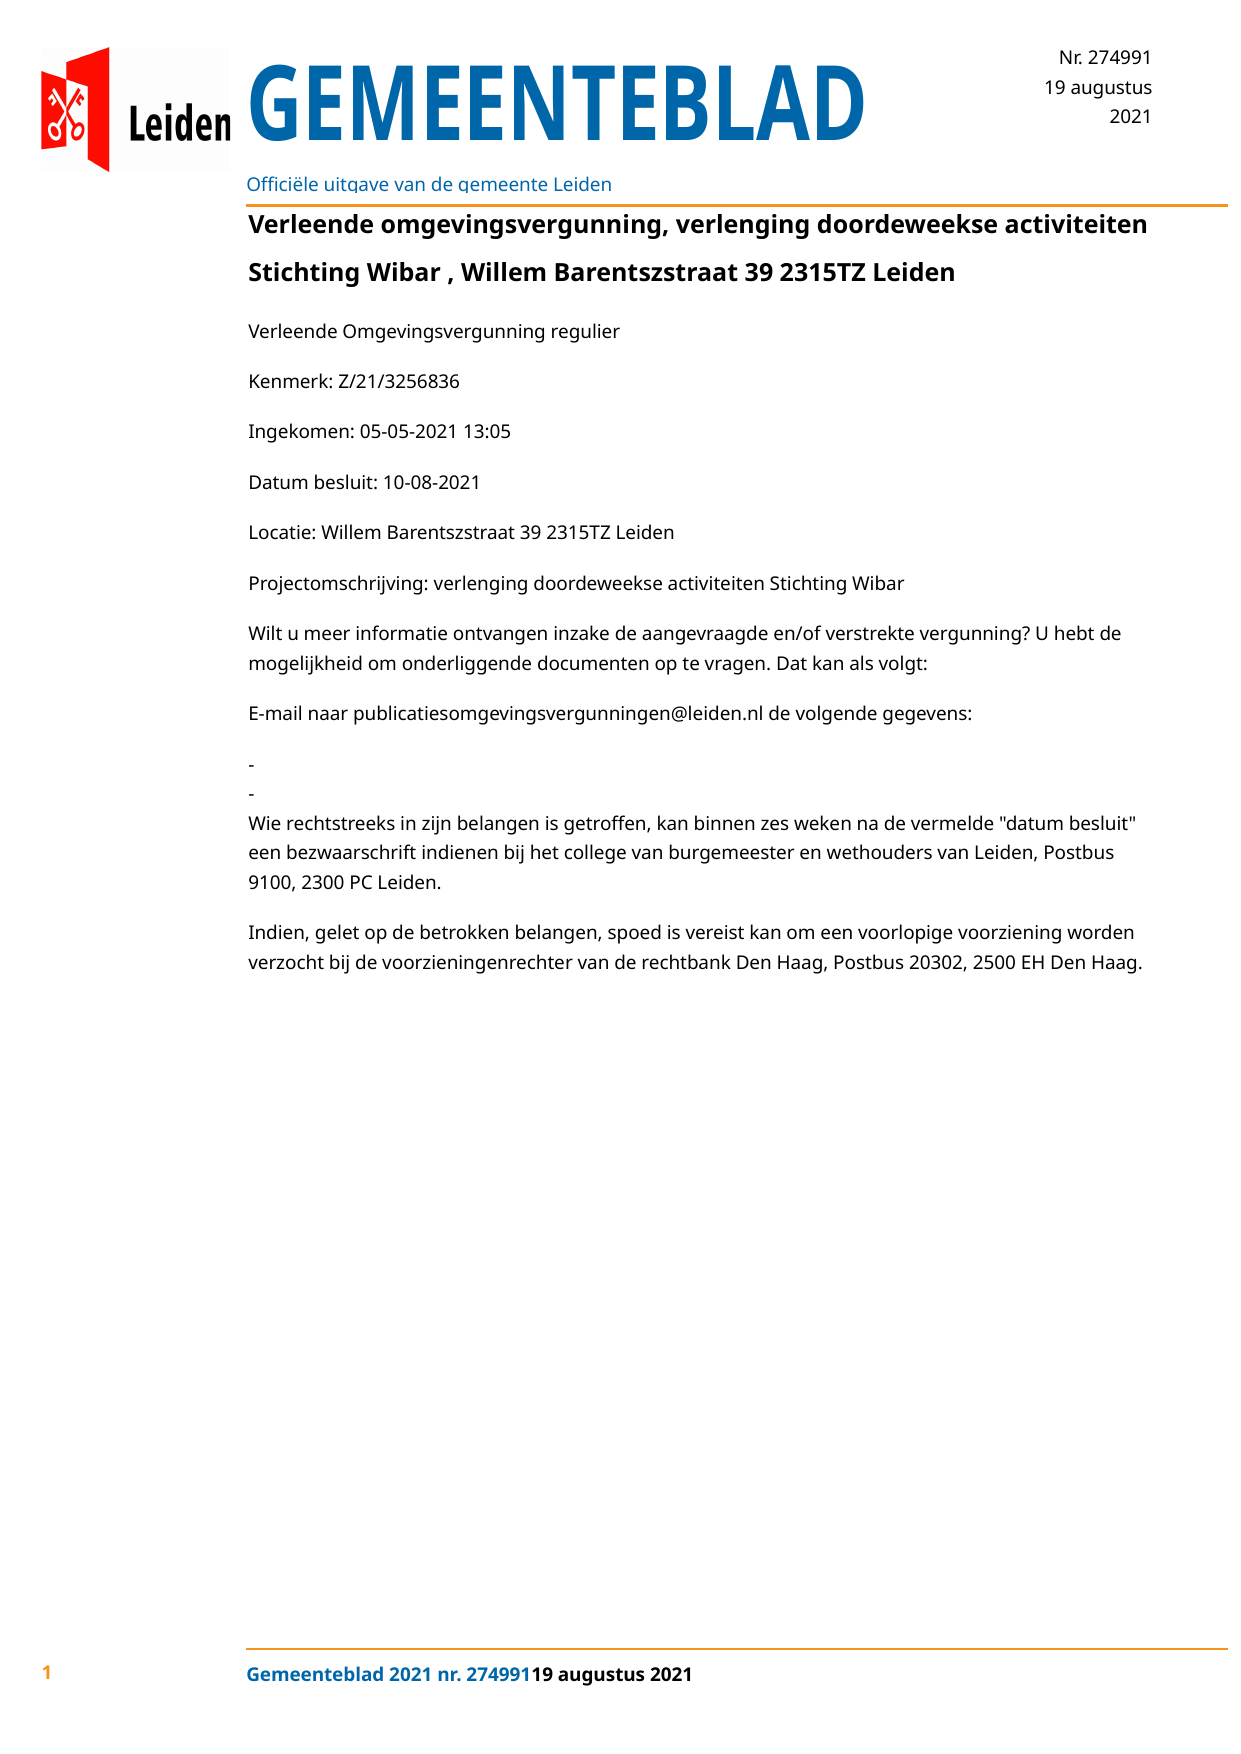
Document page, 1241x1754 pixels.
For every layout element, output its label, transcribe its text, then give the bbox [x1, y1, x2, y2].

text Kenmerk: Z/21/3256836 [248, 368, 1152, 394]
picture [41, 47, 231, 172]
text Locatie: Willem Barentszstraat 39 2315TZ Leiden [248, 519, 1152, 545]
text Verleende Omgevingsvergunning regulier [248, 318, 1152, 344]
text Verleende omgevingsvergunning, verlenging doordeweekse activiteiten Stichting Wibar , Willem Barentszstraat 39 2315TZ Leiden [248, 207, 1152, 288]
text Indien, gelet op de betrokken belangen, spoed is vereist kan om een voorlopige voorziening worden verzocht bij de voorzieningenrechter van de rechtbank Den Haag, Postbus 20302, 2500 EH Den Haag. [248, 919, 1152, 975]
text Wie rechtstreeks in zijn belangen is getroffen, kan binnen zes weken na de vermelde "datum besluit" een bezwaarschrift indienen bij het college van burgemeester en wethouders van Leiden, Postbus 9100, 2300 PC Leiden. [248, 810, 1152, 895]
text Wilt u meer informatie ontvangen inzake de aangevraagde en/of verstrekte vergunning? U hebt de mogelijkheid om onderliggende documenten op te vragen. Dat kan als volgt: [248, 620, 1152, 676]
text Ingekomen: 05-05-2021 13:05 [248, 419, 1152, 444]
text Datum besluit: 10-08-2021 [248, 469, 1152, 495]
text Projectomschrijving: verlenging doordeweekse activiteiten Stichting Wibar [248, 570, 1152, 596]
text E-mail naar publicatiesomgevingsvergunningen@leiden.nl de volgende gegevens: [248, 700, 1152, 726]
